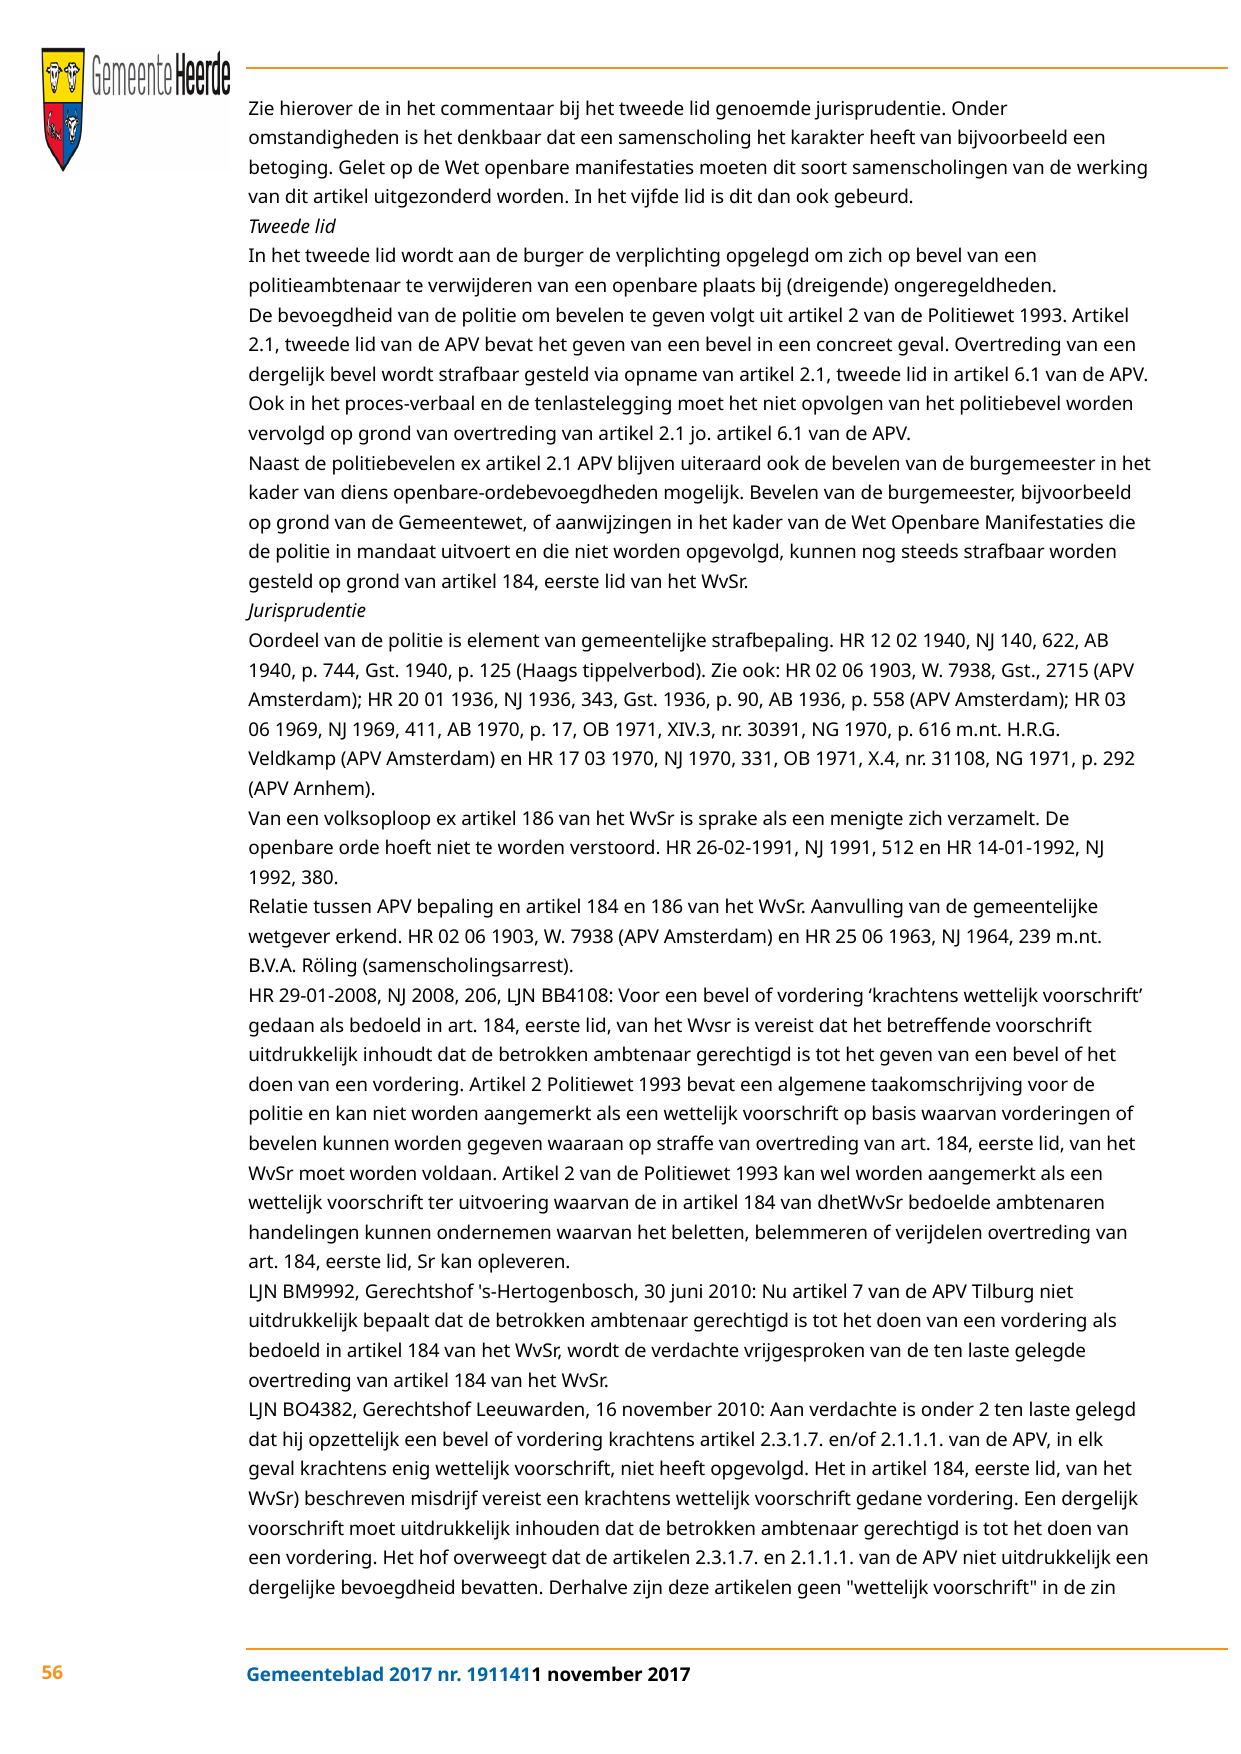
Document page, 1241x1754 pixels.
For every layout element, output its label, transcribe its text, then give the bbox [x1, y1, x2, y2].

text Zie hierover de in het commentaar bij het tweede lid genoemde jurisprudentie. Onder omstandigheden is het denkbaar dat een samenscholing het karakter heeft van bijvoorbeeld een betoging. Gelet op de Wet openbare manifestaties moeten dit soort samenscholingen van de werking van dit artikel uitgezonderd worden. In het vijfde lid is dit dan ook gebeurd. [248, 95, 1152, 209]
text De bevoegdheid van de politie om bevelen te geven volgt uit artikel 2 van de Politiewet 1993. Artikel 2.1, tweede lid van de APV bevat het geven van een bevel in een concreet geval. Overtreding van een dergelijk bevel wordt strafbaar gesteld via opname van artikel 2.1, tweede lid in artikel 6.1 van de APV. [248, 302, 1152, 387]
picture [41, 47, 231, 172]
text Van een volksoploop ex artikel 186 van het WvSr is sprake als een menigte zich verzamelt. De openbare orde hoeft niet te worden verstoord. HR 26-02-1991, NJ 1991, 512 en HR 14-01-1992, NJ 1992, 380. [248, 805, 1152, 890]
text Jurisprudentie [248, 598, 1152, 623]
text Tweede lid [248, 213, 1152, 239]
text Naast de politiebevelen ex artikel 2.1 APV blijven uiteraard ook de bevelen van de burgemeester in het kader van diens openbare-ordebevoegdheden mogelijk. Bevelen van de burgemeester, bijvoorbeeld op grond van de Gemeentewet, of aanwijzingen in het kader van de Wet Openbare Manifestaties die de politie in mandaat uitvoert en die niet worden opgevolgd, kunnen nog steeds strafbaar worden gesteld op grond van artikel 184, eerste lid van het WvSr. [248, 450, 1152, 594]
text Relatie tussen APV bepaling en artikel 184 en 186 van het WvSr. Aanvulling van de gemeentelijke wetgever erkend. HR 02 06 1903, W. 7938 (APV Amsterdam) en HR 25 06 1963, NJ 1964, 239 m.nt. B.V.A. Röling (samenscholingsarrest). [248, 893, 1152, 978]
text HR 29-01-2008, NJ 2008, 206, LJN BB4108: Voor een bevel of vordering ‘krachtens wettelijk voorschrift’ gedaan als bedoeld in art. 184, eerste lid, van het Wvsr is vereist dat het betreffende voorschrift uitdrukkelijk inhoudt dat de betrokken ambtenaar gerechtigd is tot het geven van een bevel of het doen van een vordering. Artikel 2 Politiewet 1993 bevat een algemene taakomschrijving voor de politie en kan niet worden aangemerkt als een wettelijk voorschrift op basis waarvan vorderingen of bevelen kunnen worden gegeven waaraan op straffe van overtreding van art. 184, eerste lid, van het WvSr moet worden voldaan. Artikel 2 van de Politiewet 1993 kan wel worden aangemerkt als een wettelijk voorschrift ter uitvoering waarvan de in artikel 184 van dhetWvSr bedoelde ambtenaren handelingen kunnen ondernemen waarvan het beletten, belemmeren of verijdelen overtreding van art. 184, eerste lid, Sr kan opleveren. [248, 982, 1152, 1274]
text Ook in het proces-verbaal en de tenlastelegging moet het niet opvolgen van het politiebevel worden vervolgd op grond van overtreding van artikel 2.1 jo. artikel 6.1 van de APV. [248, 391, 1152, 446]
text In het tweede lid wordt aan de burger de verplichting opgelegd om zich op bevel van een politieambtenaar te verwijderen van een openbare plaats bij (dreigende) ongeregeldheden. [248, 243, 1152, 298]
text LJN BM9992, Gerechtshof 's-Hertogenbosch, 30 juni 2010: Nu artikel 7 van de APV Tilburg niet uitdrukkelijk bepaalt dat de betrokken ambtenaar gerechtigd is tot het doen van een vordering als bedoeld in artikel 184 van het WvSr, wordt de verdachte vrijgesproken van de ten laste gelegde overtreding van artikel 184 van het WvSr. [248, 1278, 1152, 1393]
text Oordeel van de politie is element van gemeentelijke strafbepaling. HR 12 02 1940, NJ 140, 622, AB 1940, p. 744, Gst. 1940, p. 125 (Haags tippelverbod). Zie ook: HR 02 06 1903, W. 7938, Gst., 2715 (APV Amsterdam); HR 20 01 1936, NJ 1936, 343, Gst. 1936, p. 90, AB 1936, p. 558 (APV Amsterdam); HR 03 06 1969, NJ 1969, 411, AB 1970, p. 17, OB 1971, XIV.3, nr. 30391, NG 1970, p. 616 m.nt. H.R.G. Veldkamp (APV Amsterdam) en HR 17 03 1970, NJ 1970, 331, OB 1971, X.4, nr. 31108, NG 1971, p. 292 (APV Arnhem). [248, 627, 1152, 801]
text LJN BO4382, Gerechtshof Leeuwarden, 16 november 2010: Aan verdachte is onder 2 ten laste gelegd dat hij opzettelijk een bevel of vordering krachtens artikel 2.3.1.7. en/of 2.1.1.1. van de APV, in elk geval krachtens enig wettelijk voorschrift, niet heeft opgevolgd. Het in artikel 184, eerste lid, van het WvSr) beschreven misdrijf vereist een krachtens wettelijk voorschrift gedane vordering. Een dergelijk voorschrift moet uitdrukkelijk inhouden dat de betrokken ambtenaar gerechtigd is tot het doen van een vordering. Het hof overweegt dat de artikelen 2.3.1.7. en 2.1.1.1. van de APV niet uitdrukkelijk een dergelijke bevoegdheid bevatten. Derhalve zijn deze artikelen geen "wettelijk voorschrift" in de zin [248, 1396, 1152, 1600]
